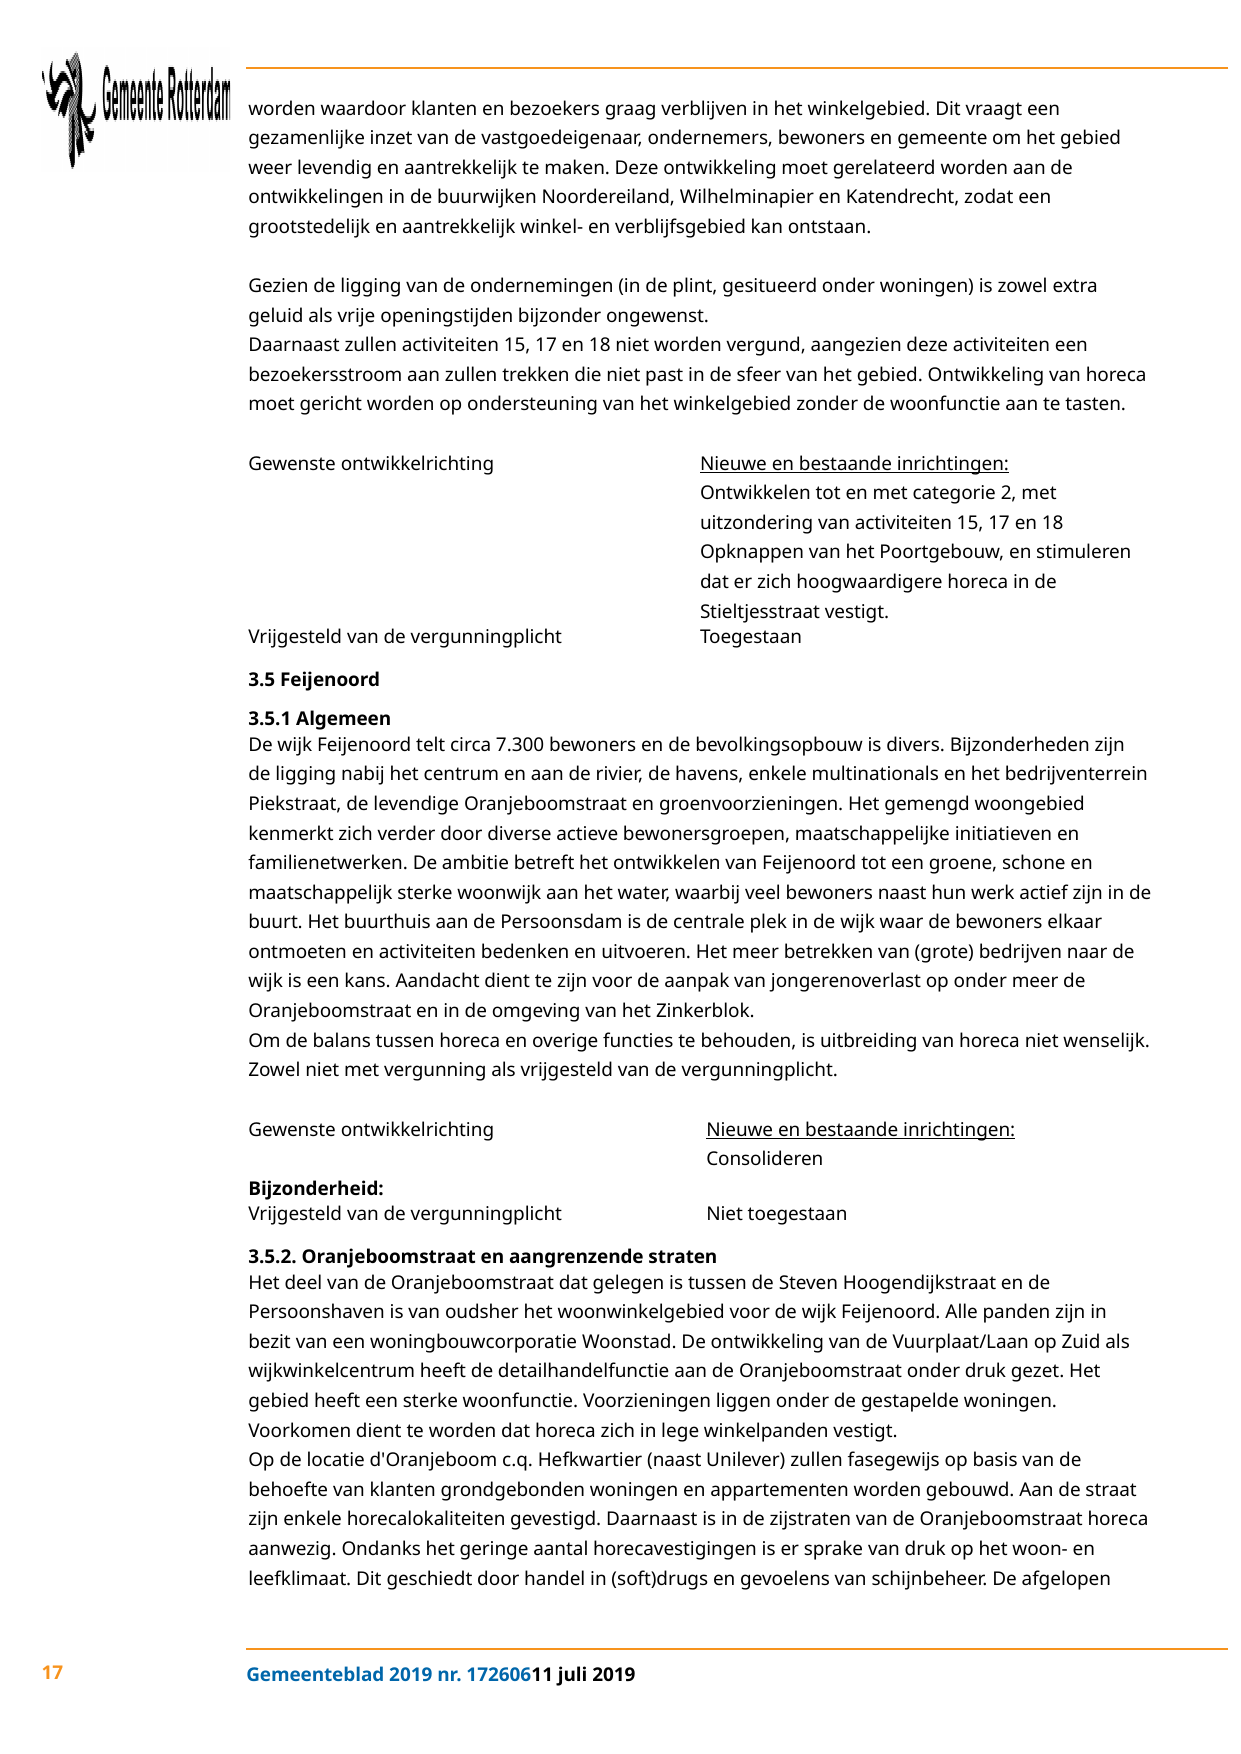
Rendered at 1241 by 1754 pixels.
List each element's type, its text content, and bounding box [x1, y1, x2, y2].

table_header Gewenste ontwikkelrichting [248, 450, 700, 623]
text Om de balans tussen horeca en overige functies te behouden, is uitbreiding van horeca niet wenselijk. Zowel niet met vergunning als vrijgesteld van de vergunningplicht. [248, 1027, 1152, 1082]
text 3.5.2. Oranjeboomstraat en aangrenzende straten [248, 1243, 1152, 1269]
table_header Gewenste ontwikkelrichting Bijzonderheid: [248, 1116, 706, 1201]
table_header Nieuwe en bestaande inrichtingen: Consolideren [706, 1116, 1152, 1201]
text Daarnaast zullen activiteiten 15, 17 en 18 niet worden vergund, aangezien deze activiteiten een bezoekersstroom aan zullen trekken die niet past in de sfeer van het gebied. Ontwikkeling van horeca moet gericht worden op ondersteuning van het winkelgebied zonder de woonfunctie aan te tasten. [248, 331, 1152, 416]
table_cell Vrijgesteld van de vergunningplicht [248, 624, 700, 649]
text De wijk Feijenoord telt circa 7.300 bewoners en de bevolkingsopbouw is divers. Bijzonderheden zijn de ligging nabij het centrum en aan de rivier, de havens, enkele multinationals en het bedrijventerrein Piekstraat, de levendige Oranjeboomstraat en groenvoorzieningen. Het gemengd woongebied kenmerkt zich verder door diverse actieve bewonersgroepen, maatschappelijke initiatieven en familienetwerken. De ambitie betreft het ontwikkelen van Feijenoord tot een groene, schone en maatschappelijk sterke woonwijk aan het water, waarbij veel bewoners naast hun werk actief zijn in de buurt. Het buurthuis aan de Persoonsdam is de centrale plek in de wijk waar de bewoners elkaar ontmoeten en activiteiten bedenken en uitvoeren. Het meer betrekken van (grote) bedrijven naar de wijk is een kans. Aandacht dient te zijn voor de aanpak van jongerenoverlast op onder meer de Oranjeboomstraat en in de omgeving van het Zinkerblok. [248, 731, 1152, 1023]
table_cell Vrijgesteld van de vergunningplicht [248, 1201, 706, 1226]
text Op de locatie d'Oranjeboom c.q. Hefkwartier (naast Unilever) zullen fasegewijs op basis van de behoefte van klanten grondgebonden woningen en appartementen worden gebouwd. Aan de straat zijn enkele horecalokaliteiten gevestigd. Daarnaast is in de zijstraten van de Oranjeboomstraat horeca aanwezig. Ondanks het geringe aantal horecavestigingen is er sprake van druk op het woon- en leefklimaat. Dit geschiedt door handel in (soft)drugs en gevoelens van schijnbeheer. De afgelopen [248, 1446, 1152, 1590]
text worden waardoor klanten en bezoekers graag verblijven in het winkelgebied. Dit vraagt een gezamenlijke inzet van de vastgoedeigenaar, ondernemers, bewoners en gemeente om het gebied weer levendig en aantrekkelijk te maken. Deze ontwikkeling moet gerelateerd worden aan de ontwikkelingen in de buurwijken Noordereiland, Wilhelminapier en Katendrecht, zodat een grootstedelijk en aantrekkelijk winkel- en verblijfsgebied kan ontstaan. [248, 95, 1152, 239]
text 3.5 Feijenoord [248, 666, 1152, 692]
text Gezien de ligging van de ondernemingen (in de plint, gesitueerd onder woningen) is zowel extra geluid als vrije openingstijden bijzonder ongewenst. [248, 272, 1152, 328]
text 3.5.1 Algemeen [248, 705, 1152, 731]
table_cell Niet toegestaan [706, 1201, 1152, 1226]
table_header Nieuwe en bestaande inrichtingen: Ontwikkelen tot en met categorie 2, met uitzondering van activiteiten 15, 17 en 18 Opknappen van het Poortgebouw, en stimuleren dat er zich hoogwaardigere horeca in de Stieltjesstraat vestigt. [700, 450, 1152, 623]
picture [41, 47, 231, 172]
text Het deel van de Oranjeboomstraat dat gelegen is tussen de Steven Hoogendijkstraat en de Persoonshaven is van oudsher het woonwinkelgebied voor de wijk Feijenoord. Alle panden zijn in bezit van een woningbouwcorporatie Woonstad. De ontwikkeling van de Vuurplaat/Laan op Zuid als wijkwinkelcentrum heeft de detailhandelfunctie aan de Oranjeboomstraat onder druk gezet. Het gebied heeft een sterke woonfunctie. Voorzieningen liggen onder de gestapelde woningen. Voorkomen dient te worden dat horeca zich in lege winkelpanden vestigt. [248, 1269, 1152, 1442]
table_cell Toegestaan [700, 624, 1152, 649]
